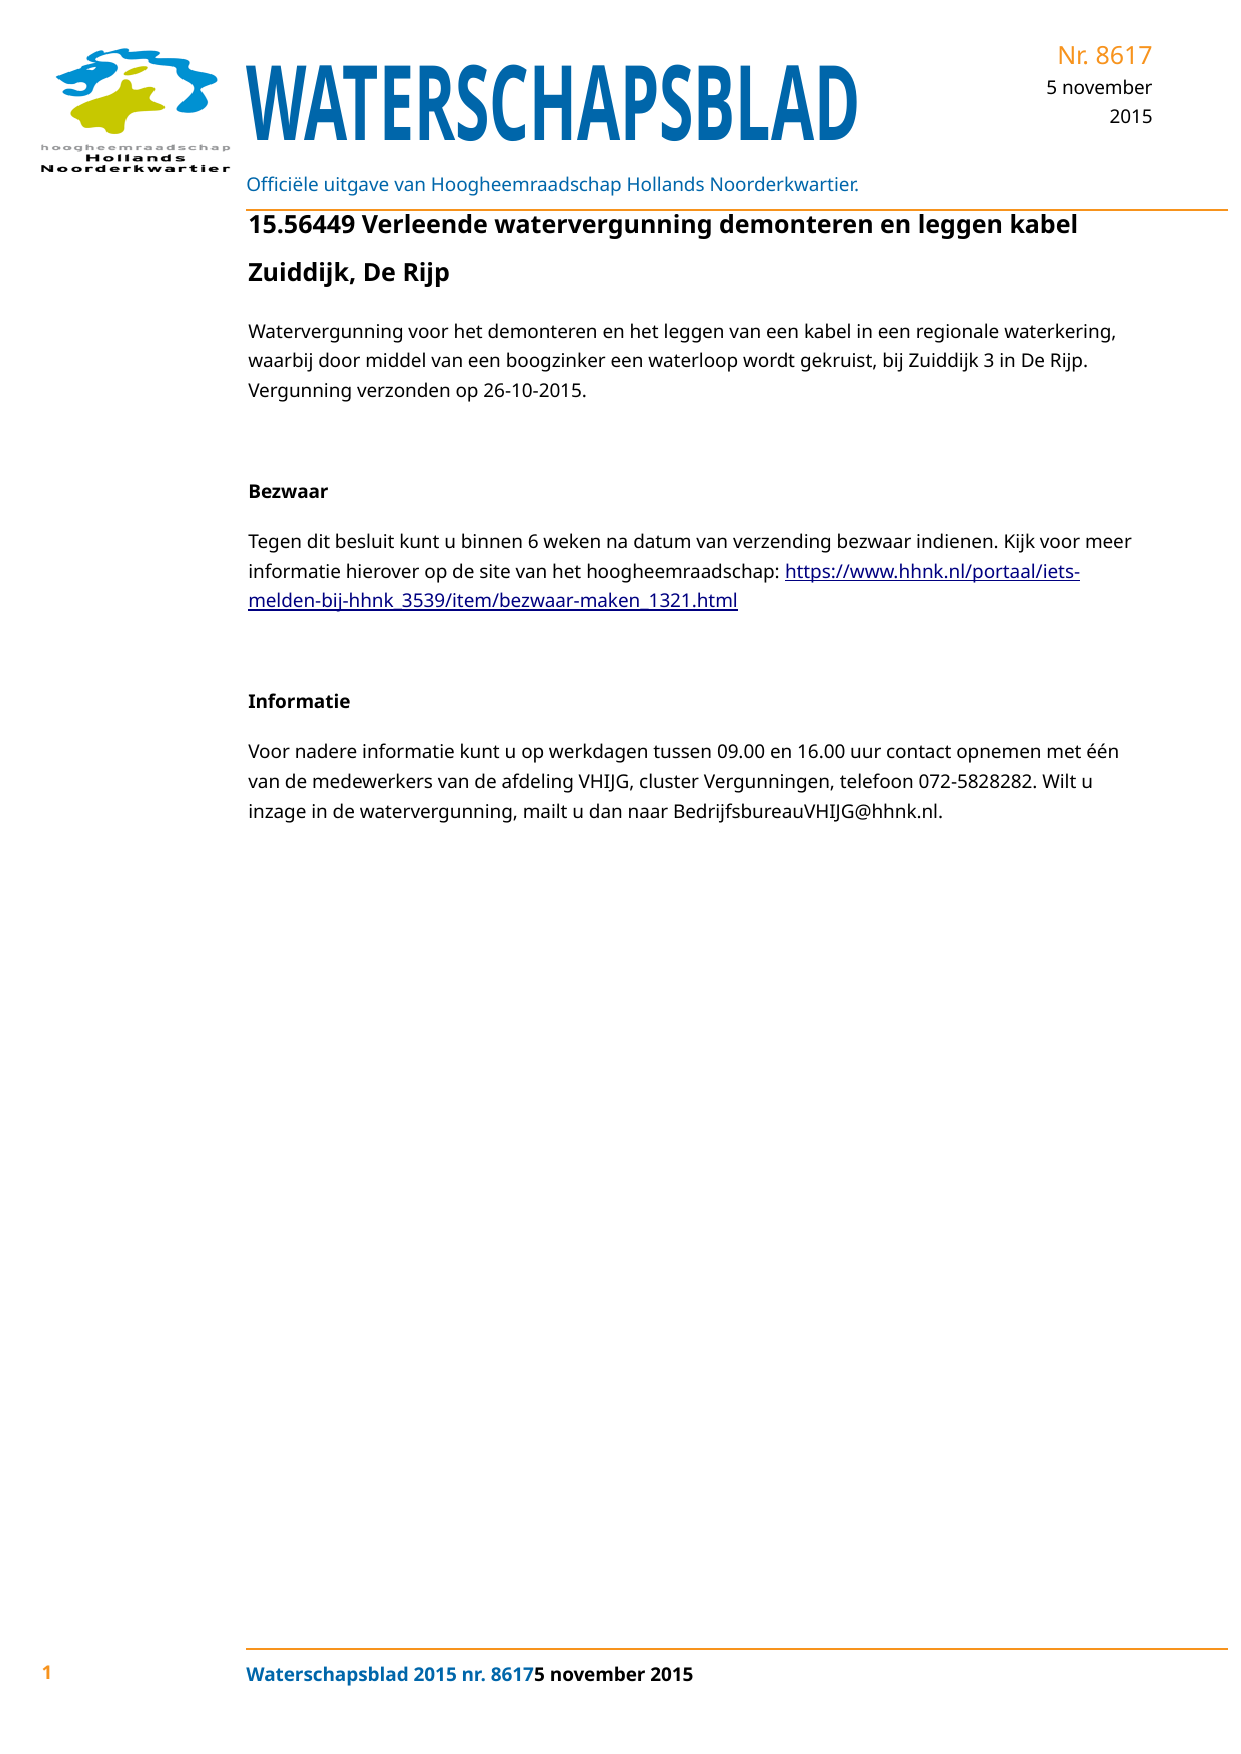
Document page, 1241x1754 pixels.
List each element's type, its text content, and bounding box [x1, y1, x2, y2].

text Watervergunning voor het demonteren en het leggen van een kabel in een regionale waterkering, waarbij door middel van een boogzinker een waterloop wordt gekruist, bij Zuiddijk 3 in De Rijp. Vergunning verzonden op 26-10-2015. [248, 318, 1152, 403]
text 15.56449 Verleende watervergunning demonteren en leggen kabel Zuiddijk, De Rijp [248, 211, 1152, 288]
text Informatie [248, 688, 1152, 714]
text Voor nadere informatie kunt u op werkdagen tussen 09.00 en 16.00 uur contact opnemen met één van de medewerkers van de afdeling VHIJG, cluster Vergunningen, telefoon 072-5828282. Wilt u inzage in de watervergunning, mailt u dan naar BedrijfsbureauVHIJG@hhnk.nl. [248, 739, 1152, 824]
text Tegen dit besluit kunt u binnen 6 weken na datum van verzending bezwaar indienen. Kijk voor meer informatie hierover op de site van het hoogheemraadschap: https://www.hhnk.nl/portaal/iets-melden-bij-hhnk_3539/item/bezwaar-maken_1321.html [248, 528, 1152, 613]
picture [41, 47, 231, 172]
text Bezwaar [248, 478, 1152, 504]
